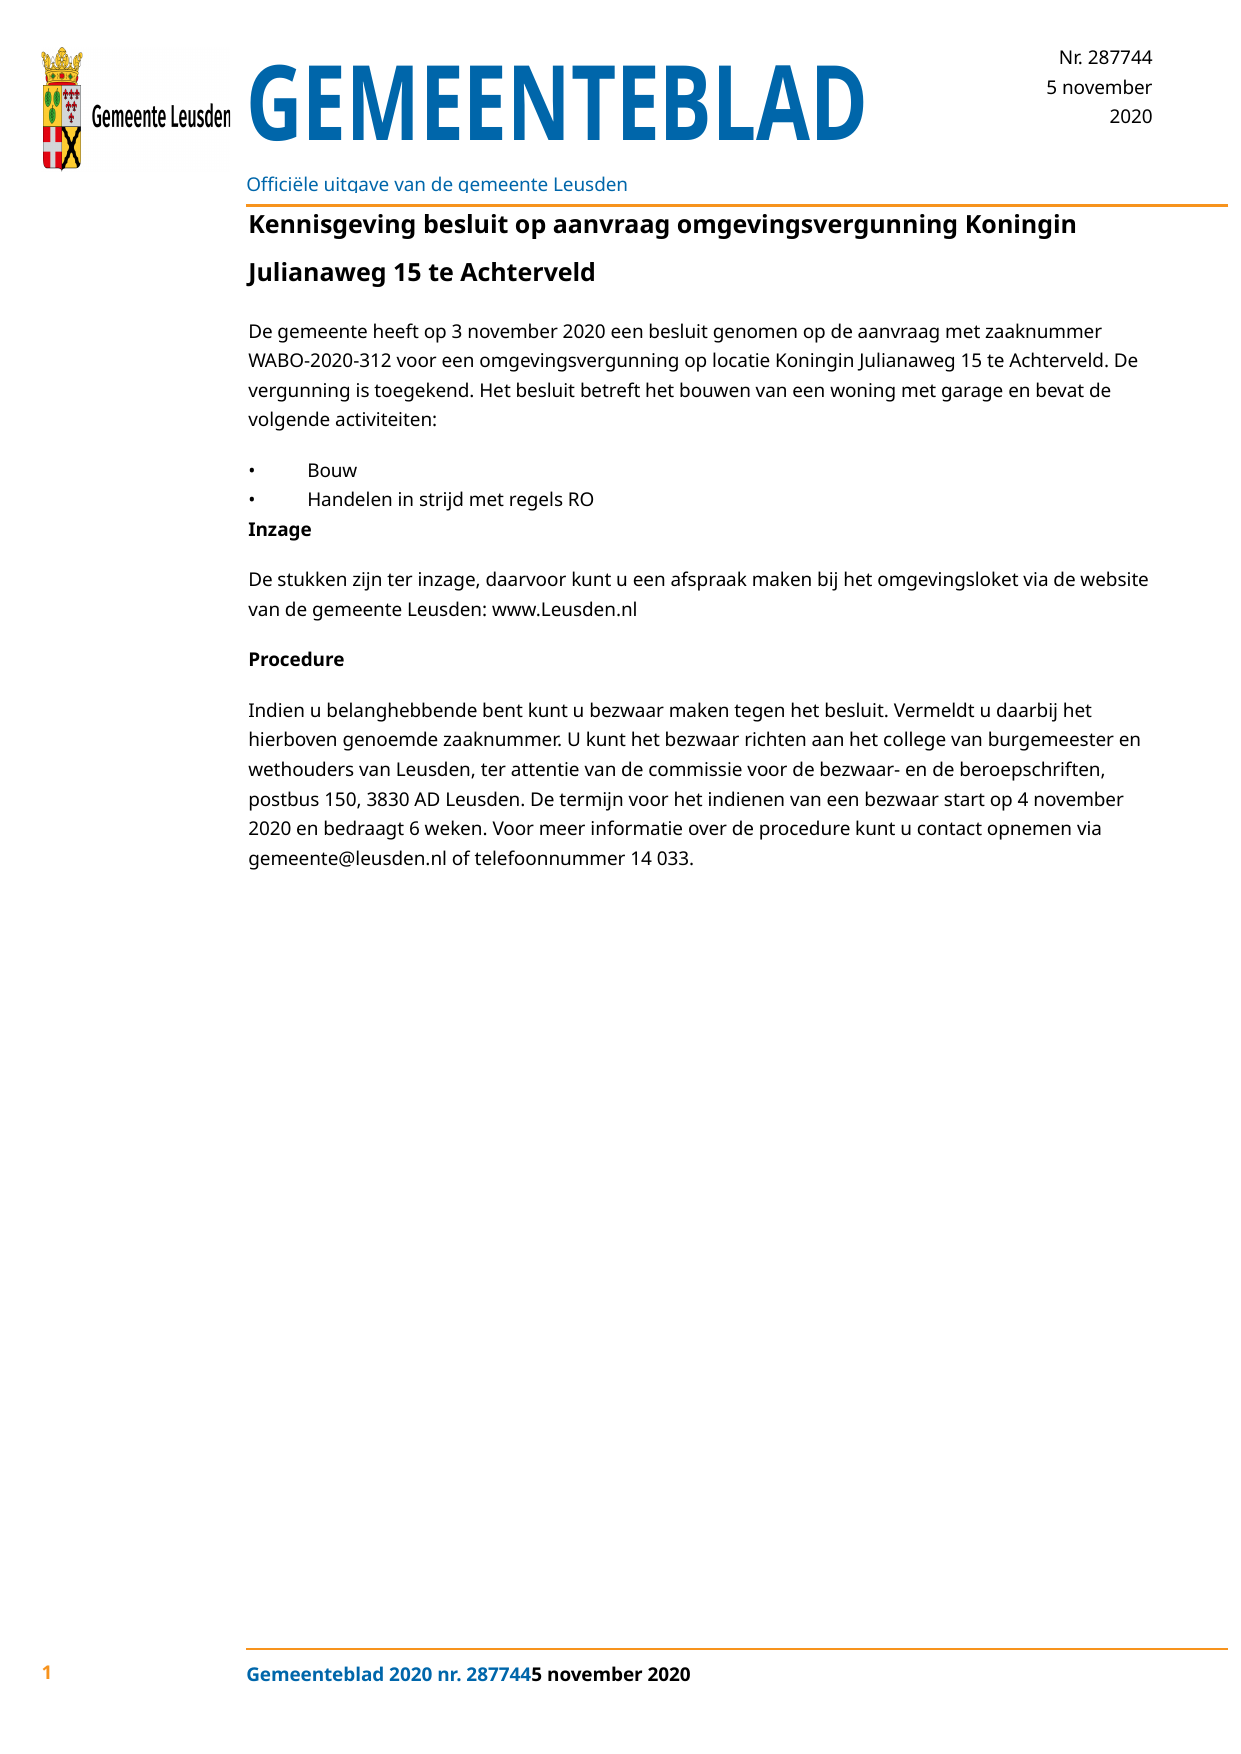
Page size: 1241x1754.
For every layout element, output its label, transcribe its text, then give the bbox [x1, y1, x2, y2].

text De gemeente heeft op 3 november 2020 een besluit genomen op de aanvraag met zaaknummer WABO-2020-312 voor een omgevingsvergunning op locatie Koningin Julianaweg 15 te Achterveld. De vergunning is toegekend. Het besluit betreft het bouwen van een woning met garage en bevat de volgende activiteiten: [248, 318, 1152, 432]
picture [41, 47, 231, 172]
text De stukken zijn ter inzage, daarvoor kunt u een afspraak maken bij het omgevingsloket via de website van de gemeente Leusden: www.Leusden.nl [248, 567, 1152, 622]
list Handelen in strijd met regels RO [248, 487, 1152, 512]
text Procedure [248, 647, 1152, 672]
list Bouw [248, 457, 1152, 483]
text Indien u belanghebbende bent kunt u bezwaar maken tegen het besluit. Vermeldt u daarbij het hierboven genoemde zaaknummer. U kunt het bezwaar richten aan het college van burgemeester en wethouders van Leusden, ter attentie van de commissie voor de bezwaar- en de beroepschriften, postbus 150, 3830 AD Leusden. De termijn voor het indienen van een bezwaar start op 4 november 2020 en bedraagt 6 weken. Voor meer informatie over de procedure kunt u contact opnemen via gemeente@leusden.nl of telefoonnummer 14 033. [248, 697, 1152, 871]
text Kennisgeving besluit op aanvraag omgevingsvergunning Koningin Julianaweg 15 te Achterveld [248, 207, 1152, 288]
text Inzage [248, 516, 1152, 542]
